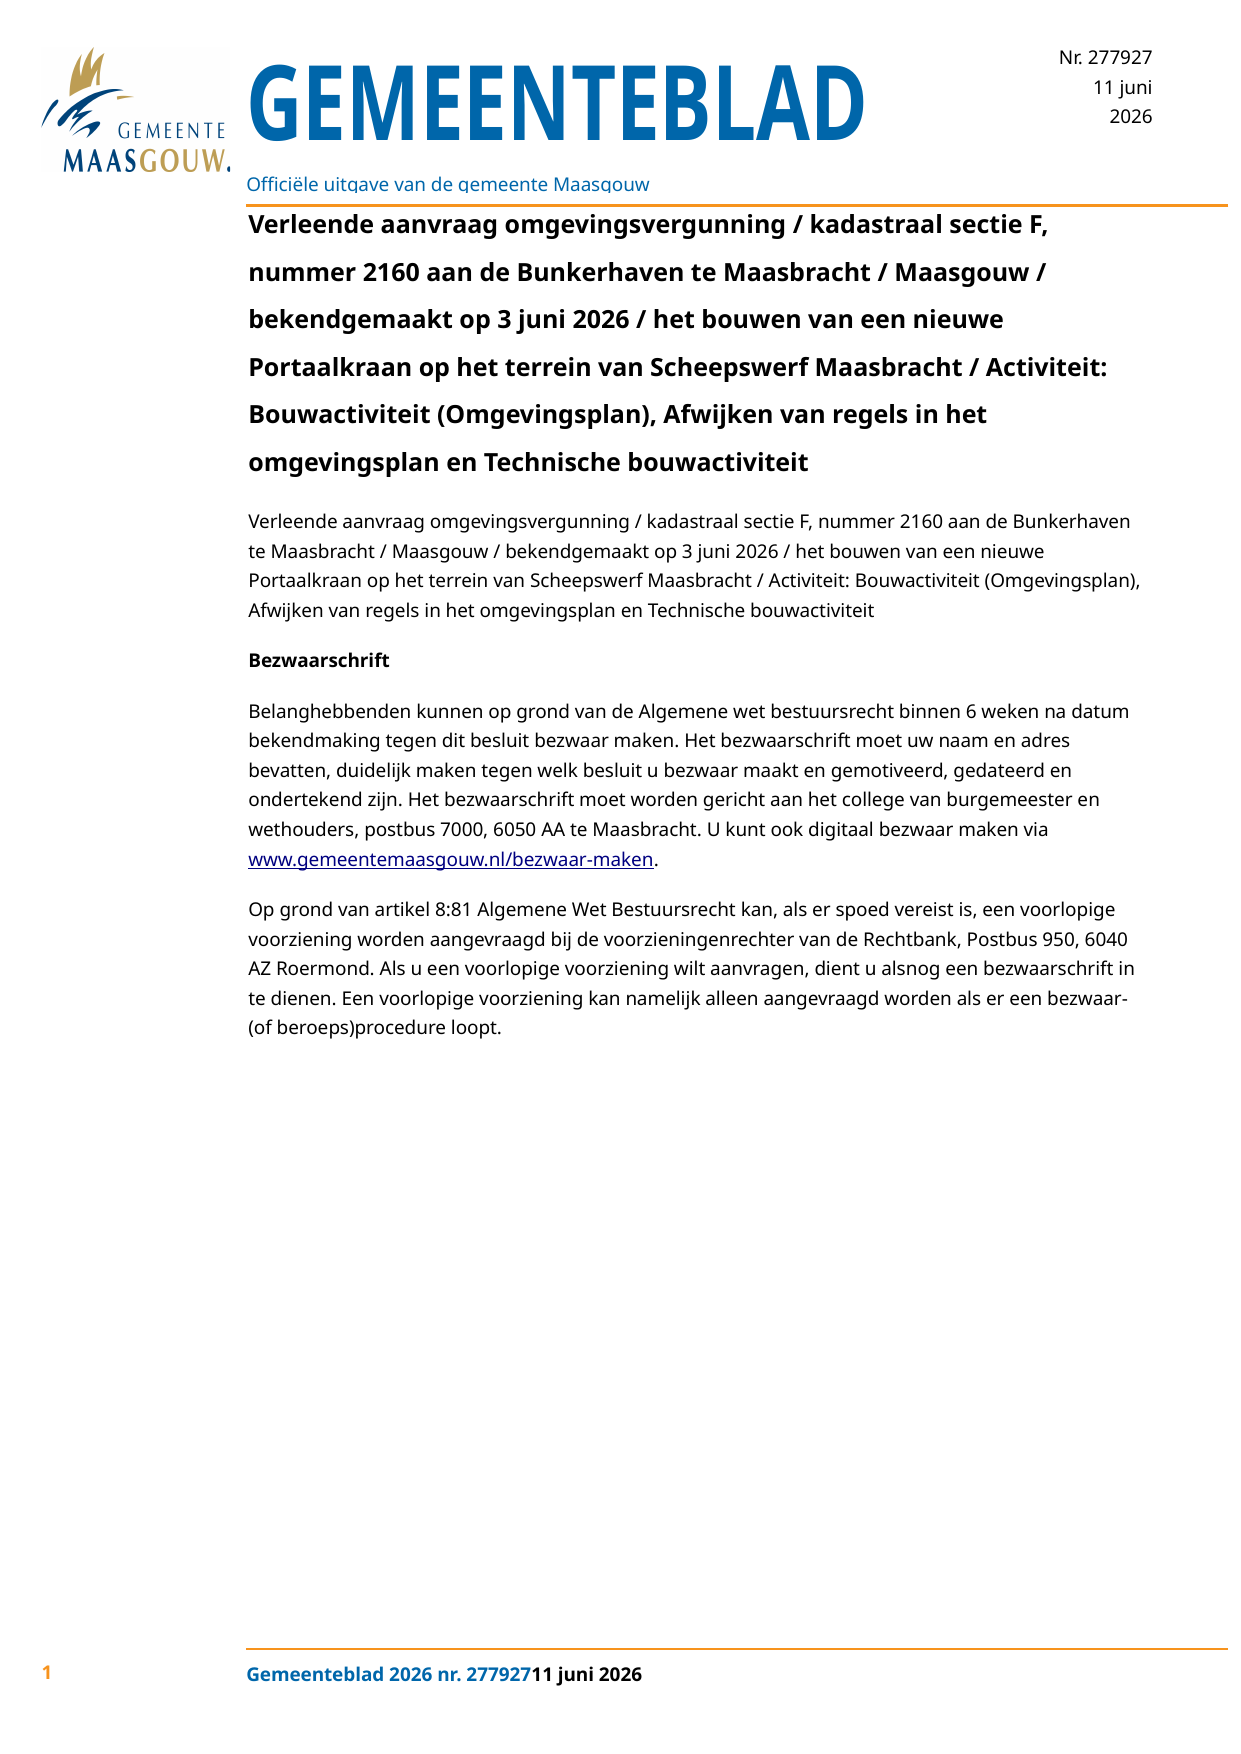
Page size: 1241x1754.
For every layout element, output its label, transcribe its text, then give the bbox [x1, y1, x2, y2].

text Belanghebbenden kunnen op grond van de Algemene wet bestuursrecht binnen 6 weken na datum bekendmaking tegen dit besluit bezwaar maken. Het bezwaarschrift moet uw naam en adres bevatten, duidelijk maken tegen welk besluit u bezwaar maakt en gemotiveerd, gedateerd en ondertekend zijn. Het bezwaarschrift moet worden gericht aan het college van burgemeester en wethouders, postbus 7000, 6050 AA te Maasbracht. U kunt ook digitaal bezwaar maken via www.gemeentemaasgouw.nl/bezwaar-maken. [248, 698, 1152, 872]
picture [41, 47, 231, 172]
text Verleende aanvraag omgevingsvergunning / kadastraal sectie F, nummer 2160 aan de Bunkerhaven te Maasbracht / Maasgouw / bekendgemaakt op 3 juni 2026 / het bouwen van een nieuwe Portaalkraan op het terrein van Scheepswerf Maasbracht / Activiteit: Bouwactiviteit (Omgevingsplan), Afwijken van regels in het omgevingsplan en Technische bouwactiviteit [248, 508, 1152, 623]
text Verleende aanvraag omgevingsvergunning / kadastraal sectie F, nummer 2160 aan de Bunkerhaven te Maasbracht / Maasgouw / bekendgemaakt op 3 juni 2026 / het bouwen van een nieuwe Portaalkraan op het terrein van Scheepswerf Maasbracht / Activiteit: Bouwactiviteit (Omgevingsplan), Afwijken van regels in het omgevingsplan en Technische bouwactiviteit [248, 207, 1152, 479]
text Op grond van artikel 8:81 Algemene Wet Bestuursrecht kan, als er spoed vereist is, een voorlopige voorziening worden aangevraagd bij de voorzieningenrechter van de Rechtbank, Postbus 950, 6040 AZ Roermond. Als u een voorlopige voorziening wilt aanvragen, dient u alsnog een bezwaarschrift in te dienen. Een voorlopige voorziening kan namelijk alleen aangevraagd worden als er een bezwaar- (of beroeps)procedure loopt. [248, 896, 1152, 1040]
text Bezwaarschrift [248, 647, 1152, 673]
